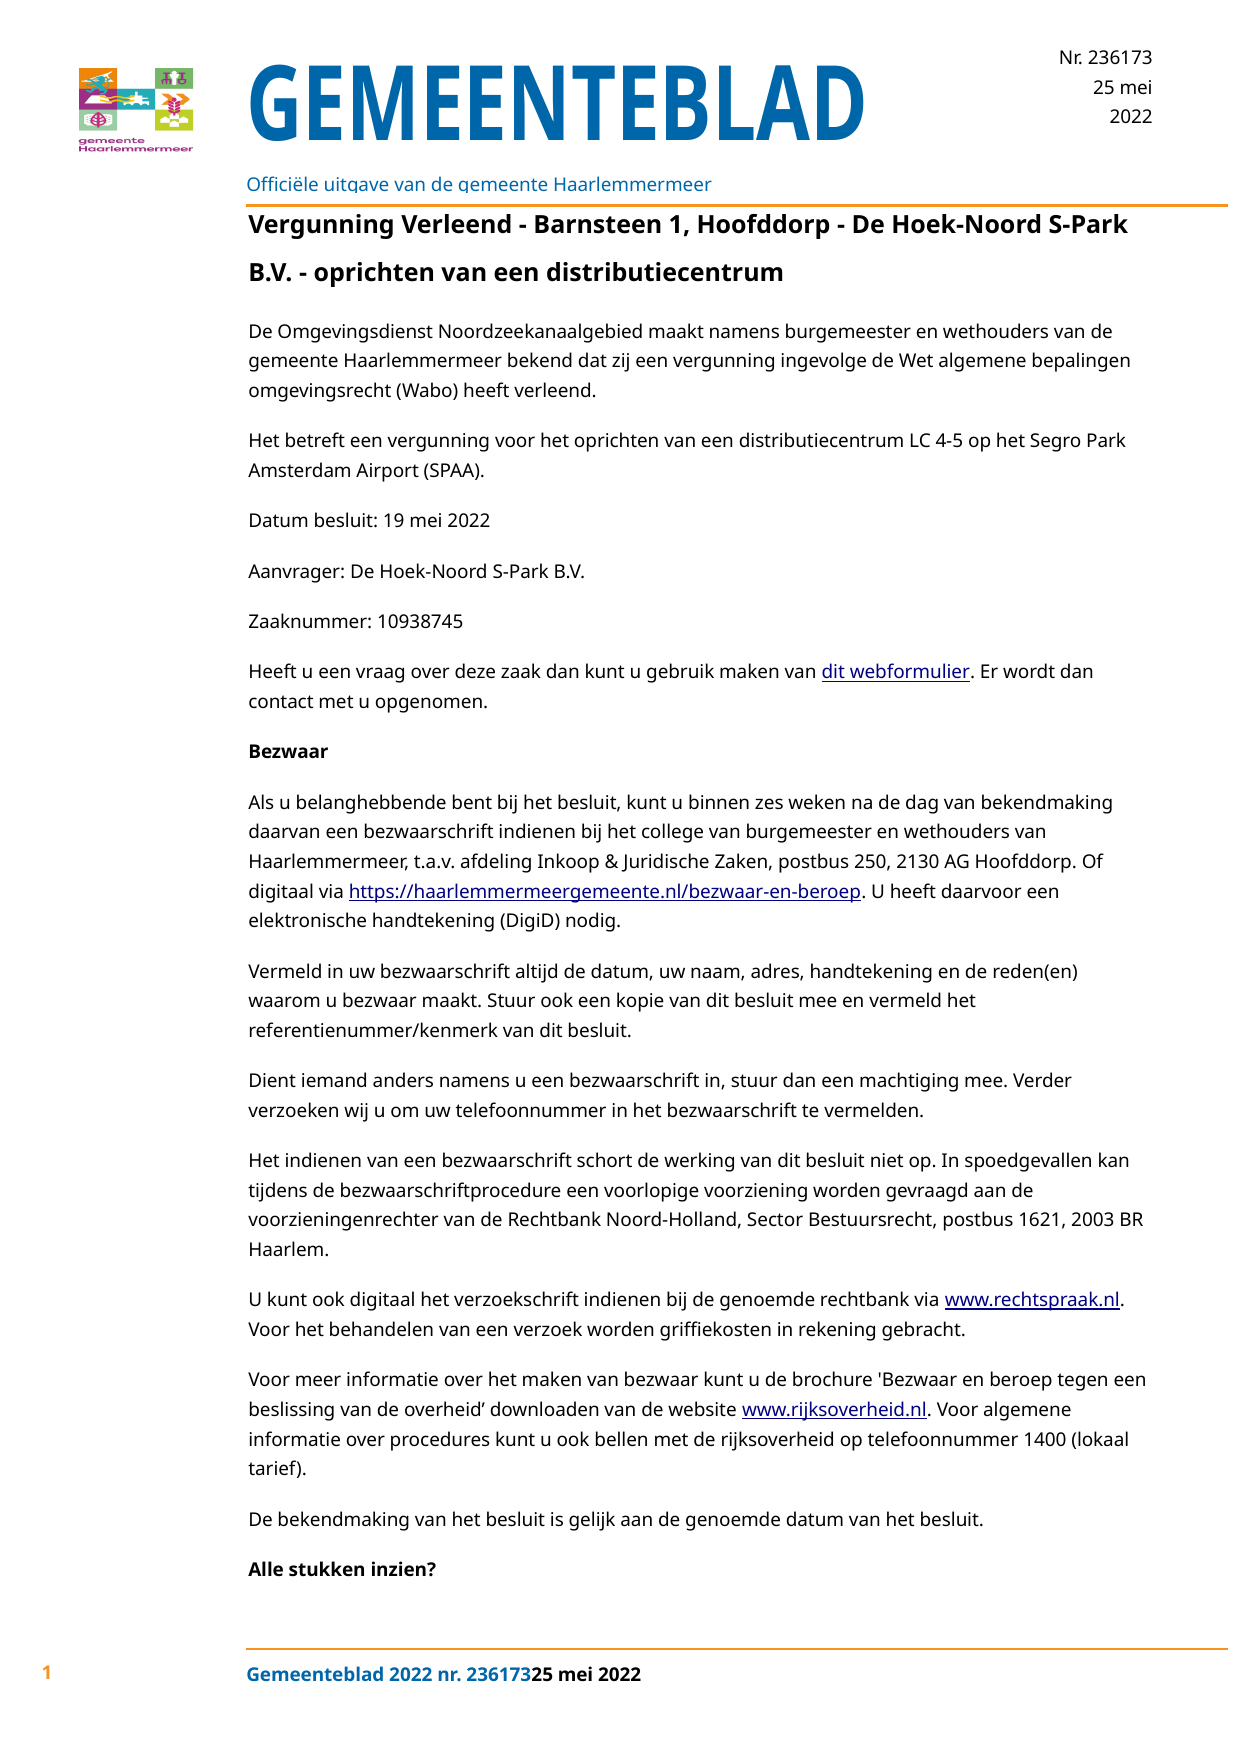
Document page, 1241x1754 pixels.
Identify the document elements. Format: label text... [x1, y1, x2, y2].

picture [41, 47, 231, 172]
text Heeft u een vraag over deze zaak dan kunt u gebruik maken van dit webformulier. Er wordt dan contact met u opgenomen. [248, 659, 1152, 714]
text Vergunning Verleend - Barnsteen 1, Hoofddorp - De Hoek-Noord S-Park B.V. - oprichten van een distributiecentrum [248, 207, 1152, 288]
text Het betreft een vergunning voor het oprichten van een distributiecentrum LC 4-5 op het Segro Park Amsterdam Airport (SPAA). [248, 427, 1152, 483]
text Dient iemand anders namens u een bezwaarschrift in, stuur dan een machtiging mee. Verder verzoeken wij u om uw telefoonnummer in het bezwaarschrift te vermelden. [248, 1067, 1152, 1123]
text Voor meer informatie over het maken van bezwaar kunt u de brochure 'Bezwaar en beroep tegen een beslissing van de overheid’ downloaden van de website www.rijksoverheid.nl. Voor algemene informatie over procedures kunt u ook bellen met de rijksoverheid op telefoonnummer 1400 (lokaal tarief). [248, 1367, 1152, 1481]
text U kunt ook digitaal het verzoekschrift indienen bij de genoemde rechtbank via www.rechtspraak.nl. Voor het behandelen van een verzoek worden griffiekosten in rekening gebracht. [248, 1287, 1152, 1342]
text Aanvrager: De Hoek-Noord S-Park B.V. [248, 558, 1152, 584]
text Datum besluit: 19 mei 2022 [248, 507, 1152, 533]
text De bekendmaking van het besluit is gelijk aan de genoemde datum van het besluit. [248, 1506, 1152, 1532]
text Alle stukken inzien? [248, 1556, 1152, 1582]
text Het indienen van een bezwaarschrift schort de werking van dit besluit niet op. In spoedgevallen kan tijdens de bezwaarschriftprocedure een voorlopige voorziening worden gevraagd aan de voorzieningenrechter van de Rechtbank Noord-Holland, Sector Bestuursrecht, postbus 1621, 2003 BR Haarlem. [248, 1147, 1152, 1262]
text Vermeld in uw bezwaarschrift altijd de datum, uw naam, adres, handtekening en de reden(en) waarom u bezwaar maakt. Stuur ook een kopie van dit besluit mee en vermeld het referentienummer/kenmerk van dit besluit. [248, 958, 1152, 1043]
text Bezwaar [248, 739, 1152, 764]
text De Omgevingsdienst Noordzeekanaalgebied maakt namens burgemeester en wethouders van de gemeente Haarlemmermeer bekend dat zij een vergunning ingevolge de Wet algemene bepalingen omgevingsrecht (Wabo) heeft verleend. [248, 318, 1152, 403]
text Zaaknummer: 10938745 [248, 608, 1152, 634]
text Als u belanghebbende bent bij het besluit, kunt u binnen zes weken na de dag van bekendmaking daarvan een bezwaarschrift indienen bij het college van burgemeester en wethouders van Haarlemmermeer, t.a.v. afdeling Inkoop & Juridische Zaken, postbus 250, 2130 AG Hoofddorp. Of digitaal via https://haarlemmermeergemeente.nl/bezwaar-en-beroep. U heeft daarvoor een elektronische handtekening (DigiD) nodig. [248, 789, 1152, 933]
